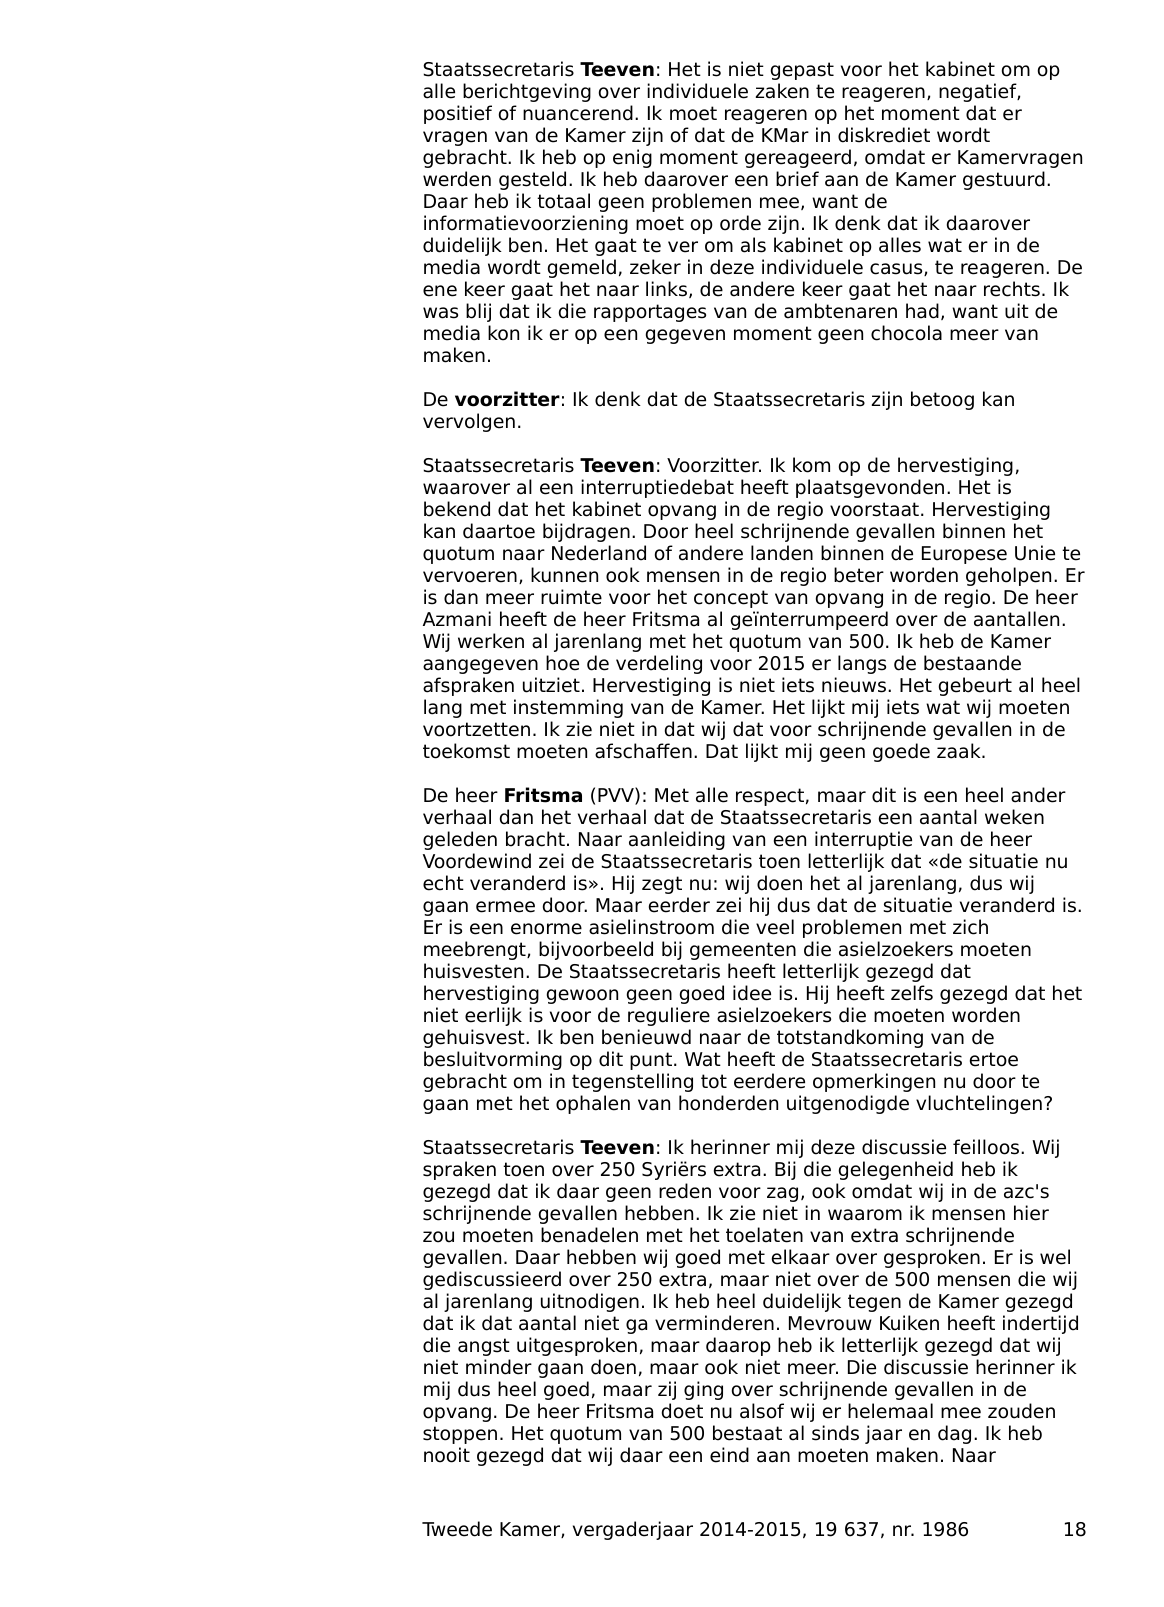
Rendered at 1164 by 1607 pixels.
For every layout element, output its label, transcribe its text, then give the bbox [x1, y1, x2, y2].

text Staatssecretaris Teeven: Voorzitter. Ik kom op de hervestiging, waarover al een interruptiedebat heeft plaatsgevonden. Het is bekend dat het kabinet opvang in de regio voorstaat. Hervestiging kan daartoe bijdragen. Door heel schrijnende gevallen binnen het quotum naar Nederland of andere landen binnen de Europese Unie te vervoeren, kunnen ook mensen in de regio beter worden geholpen. Er is dan meer ruimte voor het concept van opvang in de regio. De heer Azmani heeft de heer Fritsma al geïnterrumpeerd over de aantallen. Wij werken al jarenlang met het quotum van 500. Ik heb de Kamer aangegeven hoe de verdeling voor 2015 er langs de bestaande afspraken uitziet. Hervestiging is niet iets nieuws. Het gebeurt al heel lang met instemming van de Kamer. Het lijkt mij iets wat wij moeten voortzetten. Ik zie niet in dat wij dat voor schrijnende gevallen in de toekomst moeten afschaffen. Dat lijkt mij geen goede zaak. [422, 455, 1087, 763]
text Staatssecretaris Teeven: Ik herinner mij deze discussie feilloos. Wij spraken toen over 250 Syriërs extra. Bij die gelegenheid heb ik gezegd dat ik daar geen reden voor zag, ook omdat wij in de azc's schrijnende gevallen hebben. Ik zie niet in waarom ik mensen hier zou moeten benadelen met het toelaten van extra schrijnende gevallen. Daar hebben wij goed met elkaar over gesproken. Er is wel gediscussieerd over 250 extra, maar niet over de 500 mensen die wij al jarenlang uitnodigen. Ik heb heel duidelijk tegen de Kamer gezegd dat ik dat aantal niet ga verminderen. Mevrouw Kuiken heeft indertijd die angst uitgesproken, maar daarop heb ik letterlijk gezegd dat wij niet minder gaan doen, maar ook niet meer. Die discussie herinner ik mij dus heel goed, maar zij ging over schrijnende gevallen in de opvang. De heer Fritsma doet nu alsof wij er helemaal mee zouden stoppen. Het quotum van 500 bestaat al sinds jaar en dag. Ik heb nooit gezegd dat wij daar een eind aan moeten maken. Naar [422, 1137, 1087, 1467]
text Staatssecretaris Teeven: Het is niet gepast voor het kabinet om op alle berichtgeving over individuele zaken te reageren, negatief, positief of nuancerend. Ik moet reageren op het moment dat er vragen van de Kamer zijn of dat de KMar in diskrediet wordt gebracht. Ik heb op enig moment gereageerd, omdat er Kamervragen werden gesteld. Ik heb daarover een brief aan de Kamer gestuurd. Daar heb ik totaal geen problemen mee, want de informatievoorziening moet op orde zijn. Ik denk dat ik daarover duidelijk ben. Het gaat te ver om als kabinet op alles wat er in de media wordt gemeld, zeker in deze individuele casus, te reageren. De ene keer gaat het naar links, de andere keer gaat het naar rechts. Ik was blij dat ik die rapportages van de ambtenaren had, want uit de media kon ik er op een gegeven moment geen chocola meer van maken. [422, 59, 1087, 367]
text De heer Fritsma (PVV): Met alle respect, maar dit is een heel ander verhaal dan het verhaal dat de Staatssecretaris een aantal weken geleden bracht. Naar aanleiding van een interruptie van de heer Voordewind zei de Staatssecretaris toen letterlijk dat «de situatie nu echt veranderd is». Hij zegt nu: wij doen het al jarenlang, dus wij gaan ermee door. Maar eerder zei hij dus dat de situatie veranderd is. Er is een enorme asielinstroom die veel problemen met zich meebrengt, bijvoorbeeld bij gemeenten die asielzoekers moeten huisvesten. De Staatssecretaris heeft letterlijk gezegd dat hervestiging gewoon geen goed idee is. Hij heeft zelfs gezegd dat het niet eerlijk is voor de reguliere asielzoekers die moeten worden gehuisvest. Ik ben benieuwd naar de totstandkoming van de besluitvorming op dit punt. Wat heeft de Staatssecretaris ertoe gebracht om in tegenstelling tot eerdere opmerkingen nu door te gaan met het ophalen van honderden uitgenodigde vluchtelingen? [422, 785, 1087, 1115]
text De voorzitter: Ik denk dat de Staatssecretaris zijn betoog kan vervolgen. [422, 389, 1087, 433]
